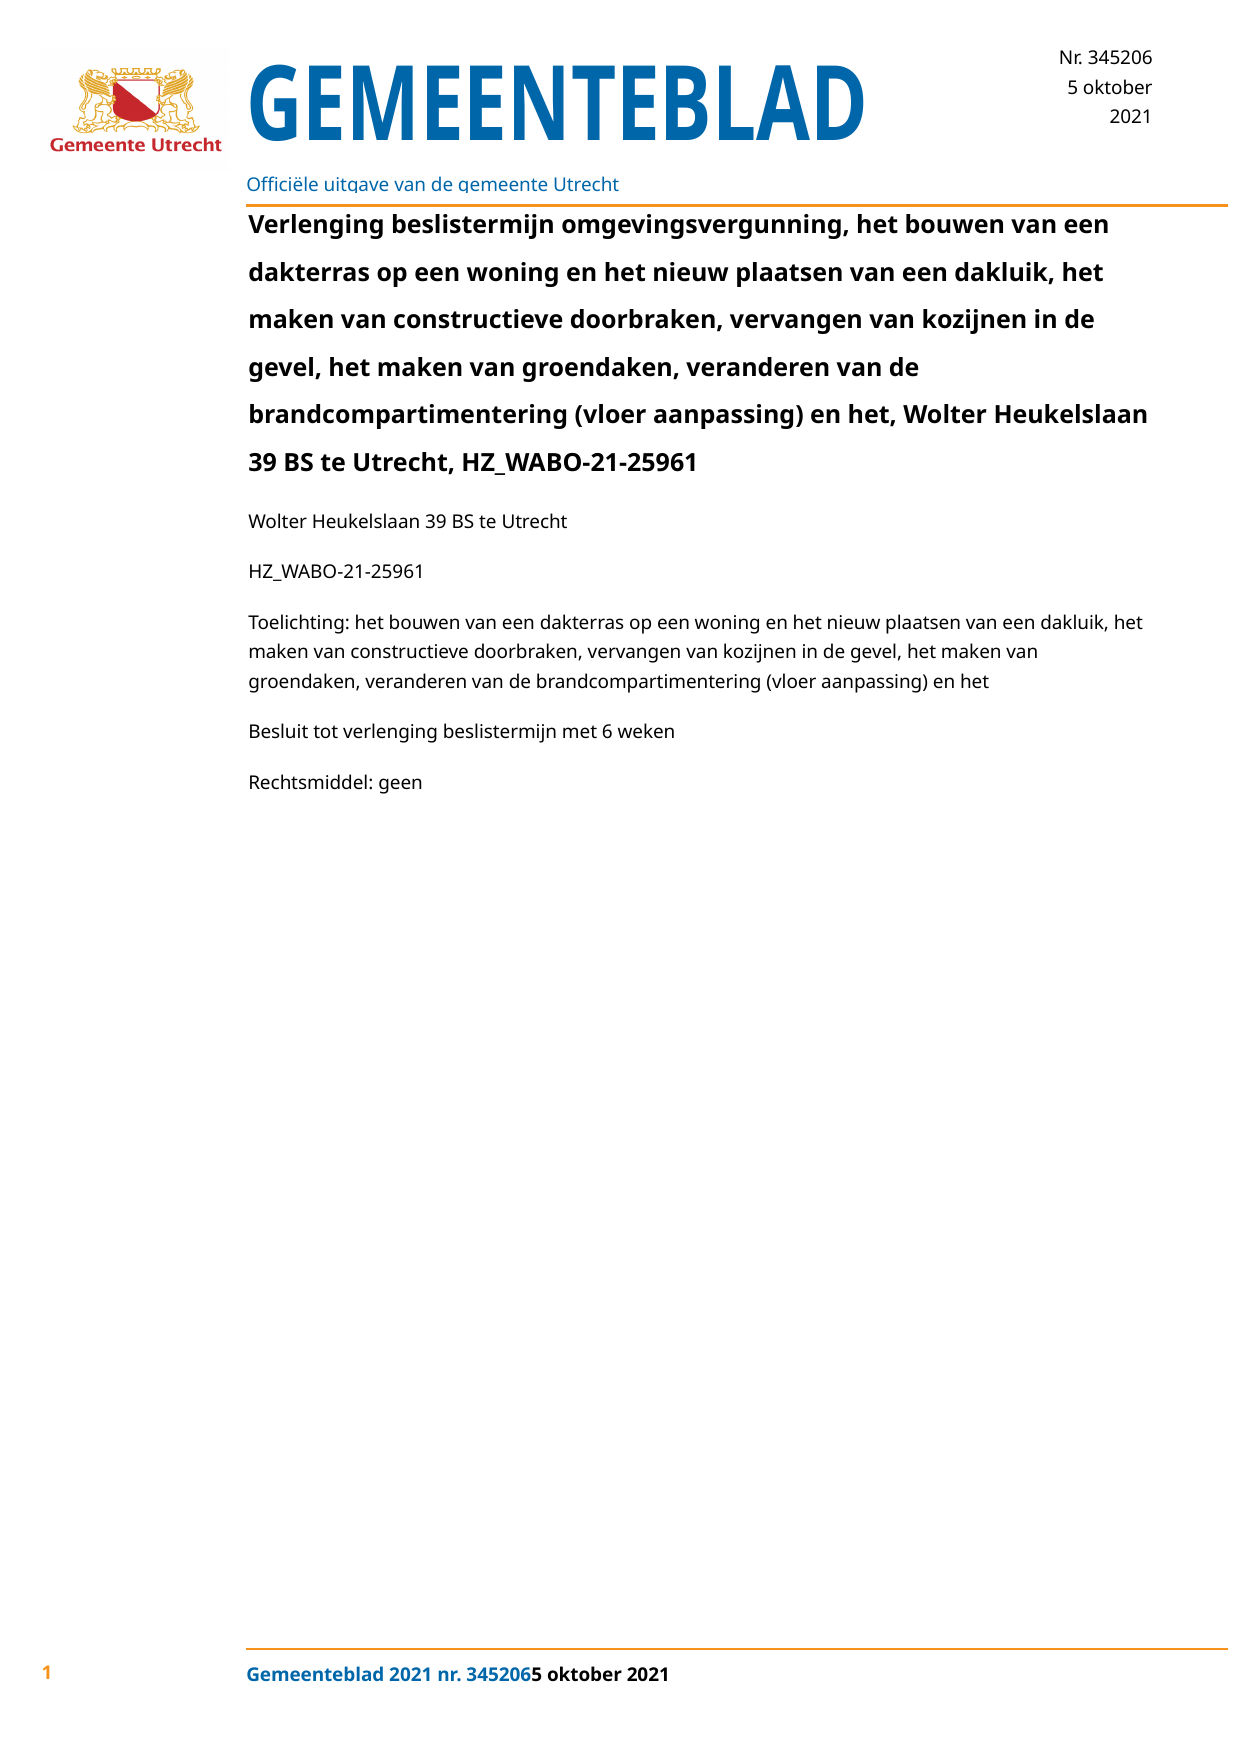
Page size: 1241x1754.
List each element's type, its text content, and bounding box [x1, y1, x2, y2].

picture [41, 47, 231, 172]
text Verlenging beslistermijn omgevingsvergunning, het bouwen van een dakterras op een woning en het nieuw plaatsen van een dakluik, het maken van constructieve doorbraken, vervangen van kozijnen in de gevel, het maken van groendaken, veranderen van de brandcompartimentering (vloer aanpassing) en het, Wolter Heukelslaan 39 BS te Utrecht, HZ_WABO-21-25961 [248, 207, 1152, 479]
text Toelichting: het bouwen van een dakterras op een woning en het nieuw plaatsen van een dakluik, het maken van constructieve doorbraken, vervangen van kozijnen in de gevel, het maken van groendaken, veranderen van de brandcompartimentering (vloer aanpassing) en het [248, 609, 1152, 694]
text Wolter Heukelslaan 39 BS te Utrecht [248, 508, 1152, 534]
text Besluit tot verlenging beslistermijn met 6 weken [248, 719, 1152, 744]
text HZ_WABO-21-25961 [248, 559, 1152, 584]
text Rechtsmiddel: geen [248, 769, 1152, 795]
